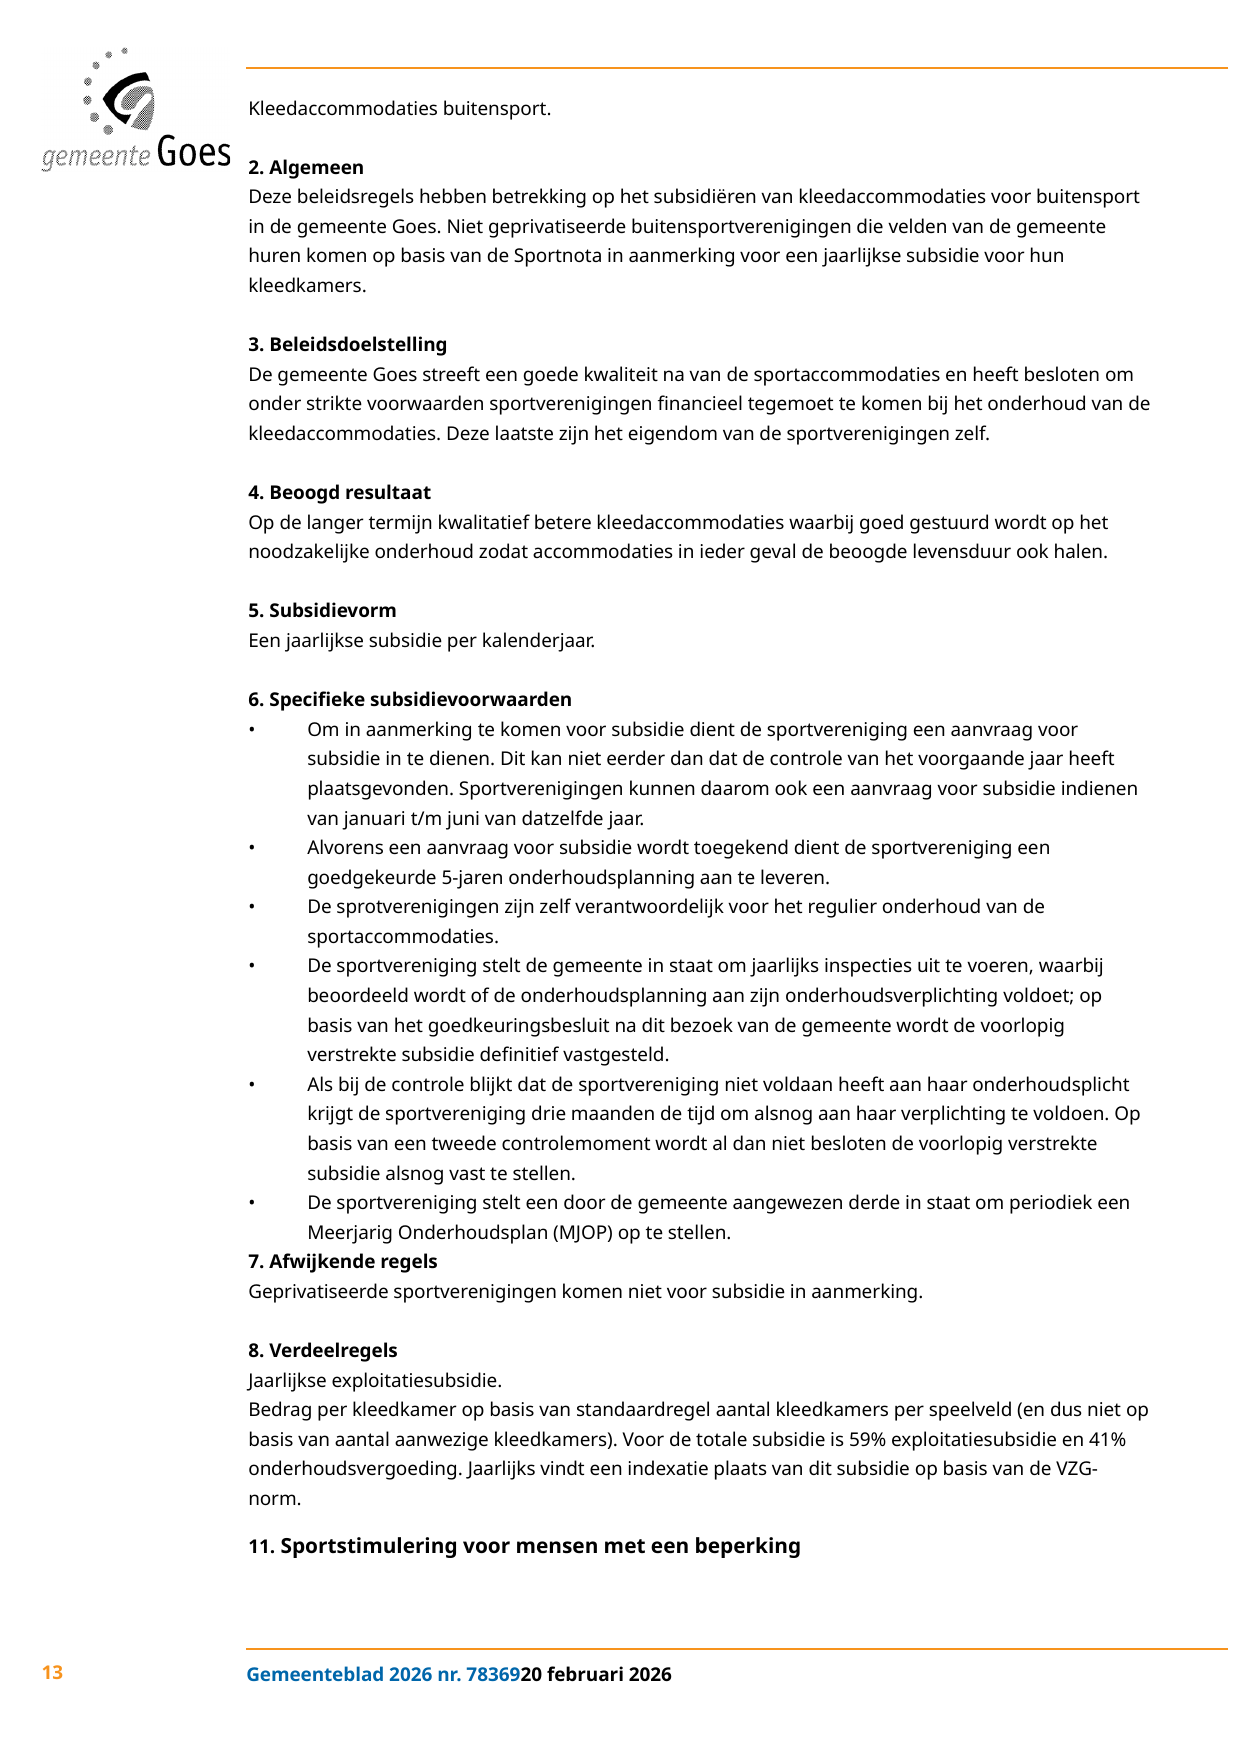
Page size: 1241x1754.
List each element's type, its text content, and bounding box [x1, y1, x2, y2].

list Alvorens een aanvraag voor subsidie wordt toegekend dient de sportvereniging een goedgekeurde 5-jaren onderhoudsplanning aan te leveren. [248, 834, 1152, 890]
text Een jaarlijkse subsidie per kalenderjaar. [248, 627, 1152, 653]
text Kleedaccommodaties buitensport. [248, 95, 1152, 121]
list De sportvereniging stelt de gemeente in staat om jaarlijks inspecties uit te voeren, waarbij beoordeeld wordt of de onderhoudsplanning aan zijn onderhoudsverplichting voldoet; op basis van het goedkeuringsbesluit na dit bezoek van de gemeente wordt de voorlopig verstrekte subsidie definitief vastgesteld. [248, 953, 1152, 1067]
picture [41, 47, 231, 172]
list De sportvereniging stelt een door de gemeente aangewezen derde in staat om periodiek een Meerjarig Onderhoudsplan (MJOP) op te stellen. [248, 1189, 1152, 1245]
text Geprivatiseerde sportverenigingen komen niet voor subsidie in aanmerking. [248, 1278, 1152, 1304]
text 5. Subsidievorm [248, 598, 1152, 623]
text Op de langer termijn kwalitatief betere kleedaccommodaties waarbij goed gestuurd wordt op het noodzakelijke onderhoud zodat accommodaties in ieder geval de beoogde levensduur ook halen. [248, 509, 1152, 564]
text De gemeente Goes streeft een goede kwaliteit na van de sportaccommodaties en heeft besloten om onder strikte voorwaarden sportverenigingen financieel tegemoet te komen bij het onderhoud van de kleedaccommodaties. Deze laatste zijn het eigendom van de sportverenigingen zelf. [248, 361, 1152, 446]
text Deze beleidsregels hebben betrekking op het subsidiëren van kleedaccommodaties voor buitensport in de gemeente Goes. Niet geprivatiseerde buitensportverenigingen die velden van de gemeente huren komen op basis van de Sportnota in aanmerking voor een jaarlijkse subsidie voor hun kleedkamers. [248, 183, 1152, 298]
text 8. Verdeelregels [248, 1337, 1152, 1363]
text Jaarlijkse exploitatiesubsidie. [248, 1367, 1152, 1393]
text 4. Beoogd resultaat [248, 479, 1152, 505]
list De sprotverenigingen zijn zelf verantwoordelijk voor het regulier onderhoud van de sportaccommodaties. [248, 893, 1152, 949]
text 11. Sportstimulering voor mensen met een beperking [248, 1531, 1152, 1559]
text Bedrag per kleedkamer op basis van standaardregel aantal kleedkamers per speelveld (en dus niet op basis van aantal aanwezige kleedkamers). Voor de totale subsidie is 59% exploitatiesubsidie en 41% onderhoudsvergoeding. Jaarlijks vindt een indexatie plaats van dit subsidie op basis van de VZG-norm. [248, 1396, 1152, 1511]
text 2. Algemeen [248, 154, 1152, 180]
text 3. Beleidsdoelstelling [248, 331, 1152, 357]
text 7. Afwijkende regels [248, 1248, 1152, 1274]
list Als bij de controle blijkt dat de sportvereniging niet voldaan heeft aan haar onderhoudsplicht krijgt de sportvereniging drie maanden de tijd om alsnog aan haar verplichting te voldoen. Op basis van een tweede controlemoment wordt al dan niet besloten de voorlopig verstrekte subsidie alsnog vast te stellen. [248, 1071, 1152, 1186]
list Om in aanmerking te komen voor subsidie dient de sportvereniging een aanvraag voor subsidie in te dienen. Dit kan niet eerder dan dat de controle van het voorgaande jaar heeft plaatsgevonden. Sportverenigingen kunnen daarom ook een aanvraag voor subsidie indienen van januari t/m juni van datzelfde jaar. [248, 716, 1152, 831]
text 6. Specifieke subsidievoorwaarden [248, 686, 1152, 712]
